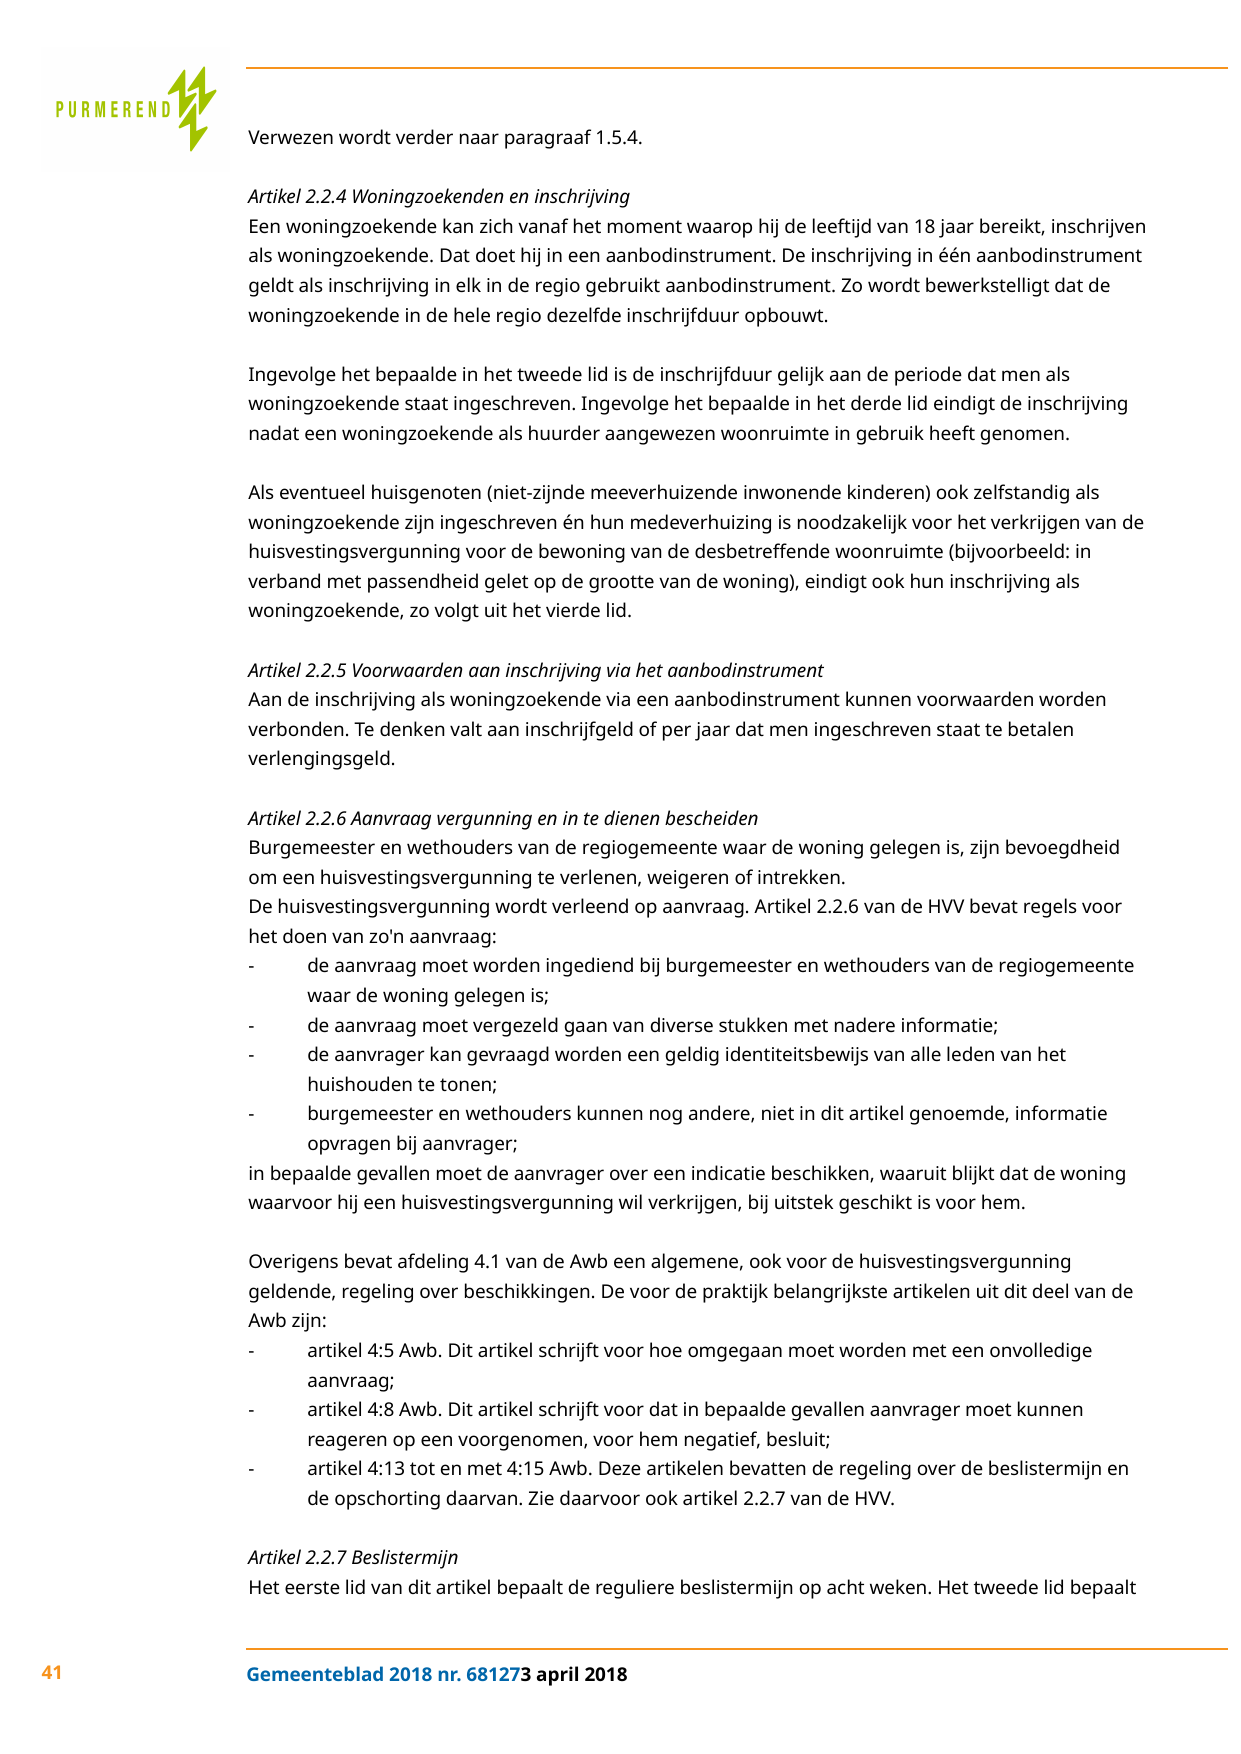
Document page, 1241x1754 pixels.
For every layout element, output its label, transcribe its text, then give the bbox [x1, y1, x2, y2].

text in bepaalde gevallen moet de aanvrager over een indicatie beschikken, waaruit blijkt dat de woning waarvoor hij een huisvestingsvergunning wil verkrijgen, bij uitstek geschikt is voor hem. [248, 1160, 1152, 1215]
text Ingevolge het bepaalde in het tweede lid is de inschrijfduur gelijk aan de periode dat men als woningzoekende staat ingeschreven. Ingevolge het bepaalde in het derde lid eindigt de inschrijving nadat een woningzoekende als huurder aangewezen woonruimte in gebruik heeft genomen. [248, 361, 1152, 446]
list artikel 4:8 Awb. Dit artikel schrijft voor dat in bepaalde gevallen aanvrager moet kunnen reageren op een voorgenomen, voor hem negatief, besluit; [248, 1396, 1152, 1452]
text Artikel 2.2.7 Beslistermijn [248, 1544, 1152, 1570]
text Overigens bevat afdeling 4.1 van de Awb een algemene, ook voor de huisvestingsvergunning geldende, regeling over beschikkingen. De voor de praktijk belangrijkste artikelen uit dit deel van de Awb zijn: [248, 1248, 1152, 1333]
list de aanvraag moet vergezeld gaan van diverse stukken met nadere informatie; [248, 1012, 1152, 1038]
text Als eventueel huisgenoten (niet-zijnde meeverhuizende inwonende kinderen) ook zelfstandig als woningzoekende zijn ingeschreven én hun medeverhuizing is noodzakelijk voor het verkrijgen van de huisvestingsvergunning voor de bewoning van de desbetreffende woonruimte (bijvoorbeeld: in verband met passendheid gelet op de grootte van de woning), eindigt ook hun inschrijving als woningzoekende, zo volgt uit het vierde lid. [248, 479, 1152, 623]
text Artikel 2.2.4 Woningzoekenden en inschrijving [248, 183, 1152, 209]
text Het eerste lid van dit artikel bepaalt de reguliere beslistermijn op acht weken. Het tweede lid bepaalt [248, 1574, 1152, 1600]
text Burgemeester en wethouders van de regiogemeente waar de woning gelegen is, zijn bevoegdheid om een huisvestingsvergunning te verlenen, weigeren of intrekken. [248, 834, 1152, 890]
text Verwezen wordt verder naar paragraaf 1.5.4. [248, 124, 1152, 150]
text Aan de inschrijving als woningzoekende via een aanbodinstrument kunnen voorwaarden worden verbonden. Te denken valt aan inschrijfgeld of per jaar dat men ingeschreven staat te betalen verlengingsgeld. [248, 686, 1152, 771]
text De huisvestingsvergunning wordt verleend op aanvraag. Artikel 2.2.6 van de HVV bevat regels voor het doen van zo'n aanvraag: [248, 893, 1152, 949]
list artikel 4:5 Awb. Dit artikel schrijft voor hoe omgegaan moet worden met een onvolledige aanvraag; [248, 1337, 1152, 1393]
picture [41, 47, 231, 172]
list burgemeester en wethouders kunnen nog andere, niet in dit artikel genoemde, informatie opvragen bij aanvrager; [248, 1101, 1152, 1156]
text Een woningzoekende kan zich vanaf het moment waarop hij de leeftijd van 18 jaar bereikt, inschrijven als woningzoekende. Dat doet hij in een aanbodinstrument. De inschrijving in één aanbodinstrument geldt als inschrijving in elk in de regio gebruikt aanbodinstrument. Zo wordt bewerkstelligt dat de woningzoekende in de hele regio dezelfde inschrijfduur opbouwt. [248, 213, 1152, 328]
list de aanvraag moet worden ingediend bij burgemeester en wethouders van de regiogemeente waar de woning gelegen is; [248, 953, 1152, 1008]
list artikel 4:13 tot en met 4:15 Awb. Deze artikelen bevatten de regeling over de beslistermijn en de opschorting daarvan. Zie daarvoor ook artikel 2.2.7 van de HVV. [248, 1456, 1152, 1511]
text Artikel 2.2.5 Voorwaarden aan inschrijving via het aanbodinstrument [248, 657, 1152, 683]
list de aanvrager kan gevraagd worden een geldig identiteitsbewijs van alle leden van het huishouden te tonen; [248, 1041, 1152, 1097]
text Artikel 2.2.6 Aanvraag vergunning en in te dienen bescheiden [248, 805, 1152, 831]
